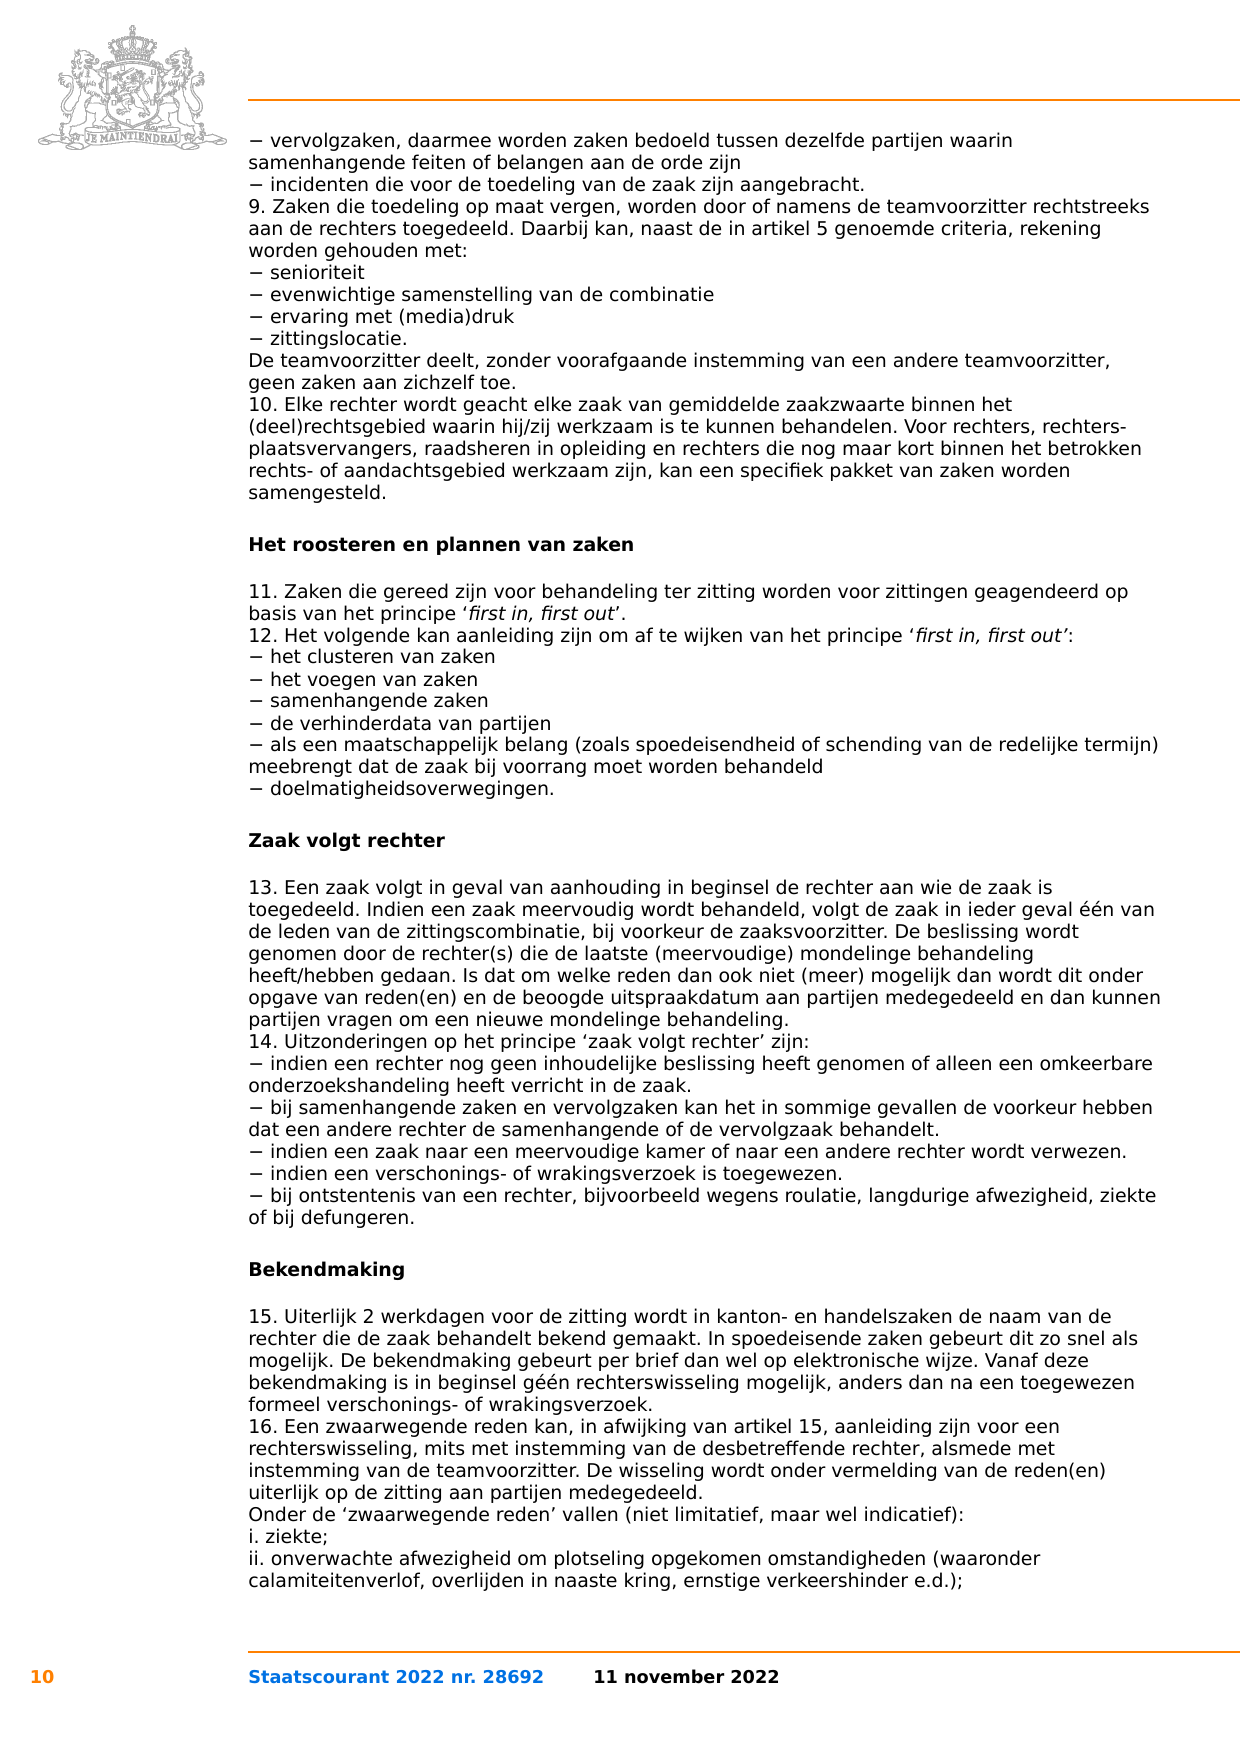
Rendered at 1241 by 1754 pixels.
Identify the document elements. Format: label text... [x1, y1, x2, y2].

text − het voegen van zaken [248, 668, 1163, 690]
text 15. Uiterlijk 2 werkdagen voor de zitting wordt in kanton- en handelszaken de naam van de rechter die de zaak behandelt bekend gemaakt. In spoedeisende zaken gebeurt dit zo snel als mogelijk. De bekendmaking gebeurt per brief dan wel op elektronische wijze. Vanaf deze bekendmaking is in beginsel géén rechterswisseling mogelijk, anders dan na een toegewezen formeel verschonings- of wrakingsverzoek. [248, 1306, 1163, 1416]
picture [38, 25, 227, 150]
subtitle Bekendmaking [248, 1259, 1163, 1281]
text 14. Uitzonderingen op het principe ‘zaak volgt rechter’ zijn: [248, 1031, 1163, 1053]
text − bij ontstentenis van een rechter, bijvoorbeeld wegens roulatie, langdurige afwezigheid, ziekte of bij defungeren. [248, 1185, 1163, 1229]
text − samenhangende zaken [248, 690, 1163, 712]
subtitle Het roosteren en plannen van zaken [248, 533, 1163, 556]
text − als een maatschappelijk belang (zoals spoedeisendheid of schending van de redelijke termijn) meebrengt dat de zaak bij voorrang moet worden behandeld [248, 734, 1163, 778]
text 10. Elke rechter wordt geacht elke zaak van gemiddelde zaakzwaarte binnen het (deel)rechtsgebied waarin hij/zij werkzaam is te kunnen behandelen. Voor rechters, rechters-plaatsvervangers, raadsheren in opleiding en rechters die nog maar kort binnen het betrokken rechts- of aandachtsgebied werkzaam zijn, kan een specifiek pakket van zaken worden samengesteld. [248, 394, 1163, 503]
text − incidenten die voor de toedeling van de zaak zijn aangebracht. [248, 174, 1163, 196]
text − doelmatigheidsoverwegingen. [248, 778, 1163, 800]
text − vervolgzaken, daarmee worden zaken bedoeld tussen dezelfde partijen waarin samenhangende feiten of belangen aan de orde zijn [248, 130, 1163, 174]
text − senioriteit [248, 262, 1163, 284]
text − het clusteren van zaken [248, 646, 1163, 668]
text − bij samenhangende zaken en vervolgzaken kan het in sommige gevallen de voorkeur hebben dat een andere rechter de samenhangende of de vervolgzaak behandelt. [248, 1097, 1163, 1141]
subtitle Zaak volgt rechter [248, 830, 1163, 852]
text 11. Zaken die gereed zijn voor behandeling ter zitting worden voor zittingen geagendeerd op basis van het principe ‘first in, first out’. [248, 581, 1163, 624]
text De teamvoorzitter deelt, zonder voorafgaande instemming van een andere teamvoorzitter, geen zaken aan zichzelf toe. [248, 350, 1163, 394]
text 13. Een zaak volgt in geval van aanhouding in beginsel de rechter aan wie de zaak is toegedeeld. Indien een zaak meervoudig wordt behandeld, volgt de zaak in ieder geval één van de leden van de zittingscombinatie, bij voorkeur de zaaksvoorzitter. De beslissing wordt genomen door de rechter(s) die de laatste (meervoudige) mondelinge behandeling heeft/hebben gedaan. Is dat om welke reden dan ook niet (meer) mogelijk dan wordt dit onder opgave van reden(en) en de beoogde uitspraakdatum aan partijen medegedeeld en dan kunnen partijen vragen om een nieuwe mondelinge behandeling. [248, 877, 1163, 1031]
text ii. onverwachte afwezigheid om plotseling opgekomen omstandigheden (waaronder calamiteitenverlof, overlijden in naaste kring, ernstige verkeershinder e.d.); [248, 1548, 1163, 1592]
text 9. Zaken die toedeling op maat vergen, worden door of namens de teamvoorzitter rechtstreeks aan de rechters toegedeeld. Daarbij kan, naast de in artikel 5 genoemde criteria, rekening worden gehouden met: [248, 196, 1163, 262]
text − de verhinderdata van partijen [248, 712, 1163, 734]
text − evenwichtige samenstelling van de combinatie [248, 284, 1163, 306]
text − zittingslocatie. [248, 328, 1163, 350]
text 16. Een zwaarwegende reden kan, in afwijking van artikel 15, aanleiding zijn voor een rechterswisseling, mits met instemming van de desbetreffende rechter, alsmede met instemming van de teamvoorzitter. De wisseling wordt onder vermelding van de reden(en) uiterlijk op de zitting aan partijen medegedeeld. [248, 1416, 1163, 1504]
text − indien een verschonings- of wrakingsverzoek is toegewezen. [248, 1163, 1163, 1185]
text i. ziekte; [248, 1526, 1163, 1548]
text − indien een rechter nog geen inhoudelijke beslissing heeft genomen of alleen een omkeerbare onderzoekshandeling heeft verricht in de zaak. [248, 1053, 1163, 1097]
text 12. Het volgende kan aanleiding zijn om af te wijken van het principe ‘first in, first out’: [248, 624, 1163, 646]
text − indien een zaak naar een meervoudige kamer of naar een andere rechter wordt verwezen. [248, 1141, 1163, 1163]
text − ervaring met (media)druk [248, 306, 1163, 328]
text Onder de ‘zwaarwegende reden’ vallen (niet limitatief, maar wel indicatief): [248, 1504, 1163, 1526]
